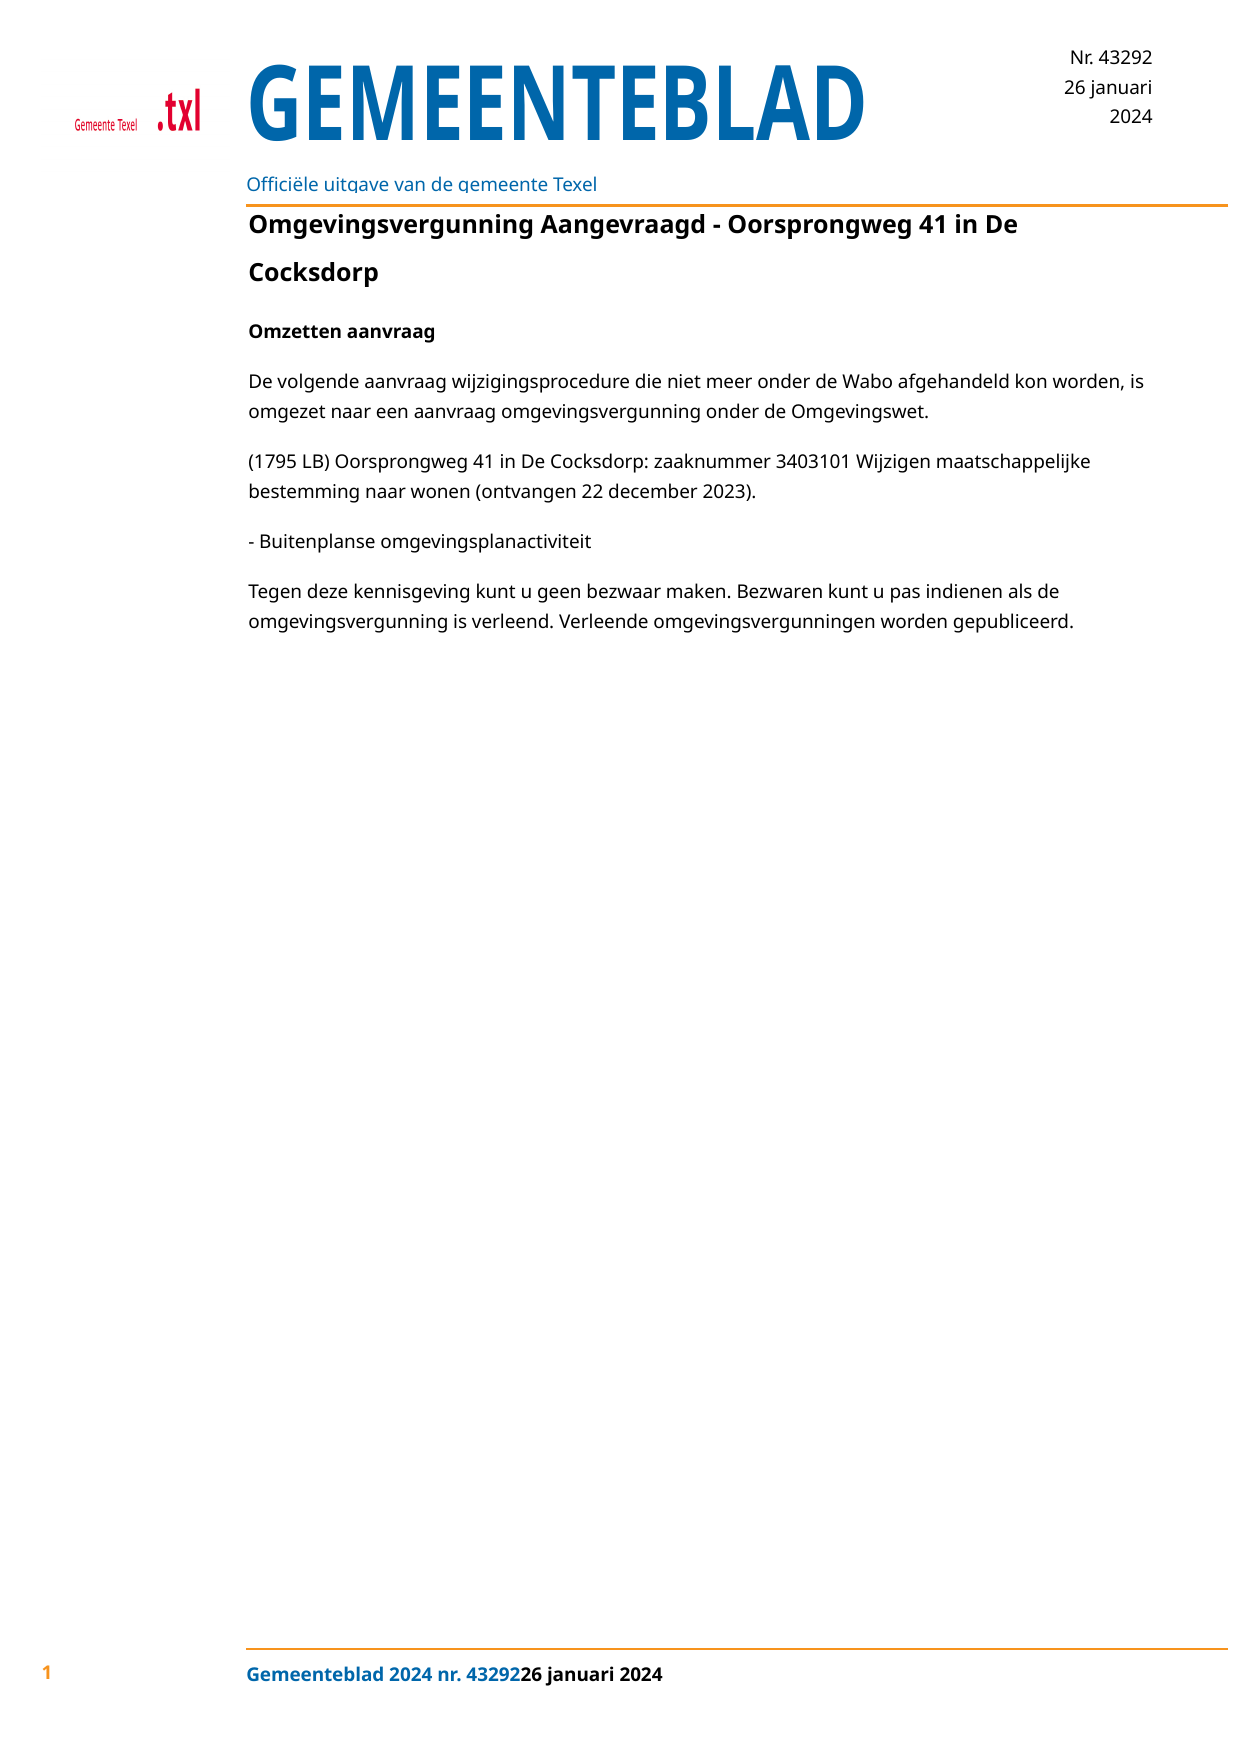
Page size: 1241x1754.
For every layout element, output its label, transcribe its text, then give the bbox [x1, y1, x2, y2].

picture [41, 47, 231, 172]
text - Buitenplanse omgevingsplanactiviteit [248, 528, 1152, 554]
text Tegen deze kennisgeving kunt u geen bezwaar maken. Bezwaren kunt u pas indienen als de omgevingsvergunning is verleend. Verleende omgevingsvergunningen worden gepubliceerd. [248, 579, 1152, 634]
text Omgevingsvergunning Aangevraagd - Oorsprongweg 41 in De Cocksdorp [248, 207, 1152, 288]
text De volgende aanvraag wijzigingsprocedure die niet meer onder de Wabo afgehandeld kon worden, is omgezet naar een aanvraag omgevingsvergunning onder de Omgevingswet. [248, 368, 1152, 424]
text (1795 LB) Oorsprongweg 41 in De Cocksdorp: zaaknummer 3403101 Wijzigen maatschappelijke bestemming naar wonen (ontvangen 22 december 2023). [248, 448, 1152, 504]
text Omzetten aanvraag [248, 318, 1152, 344]
